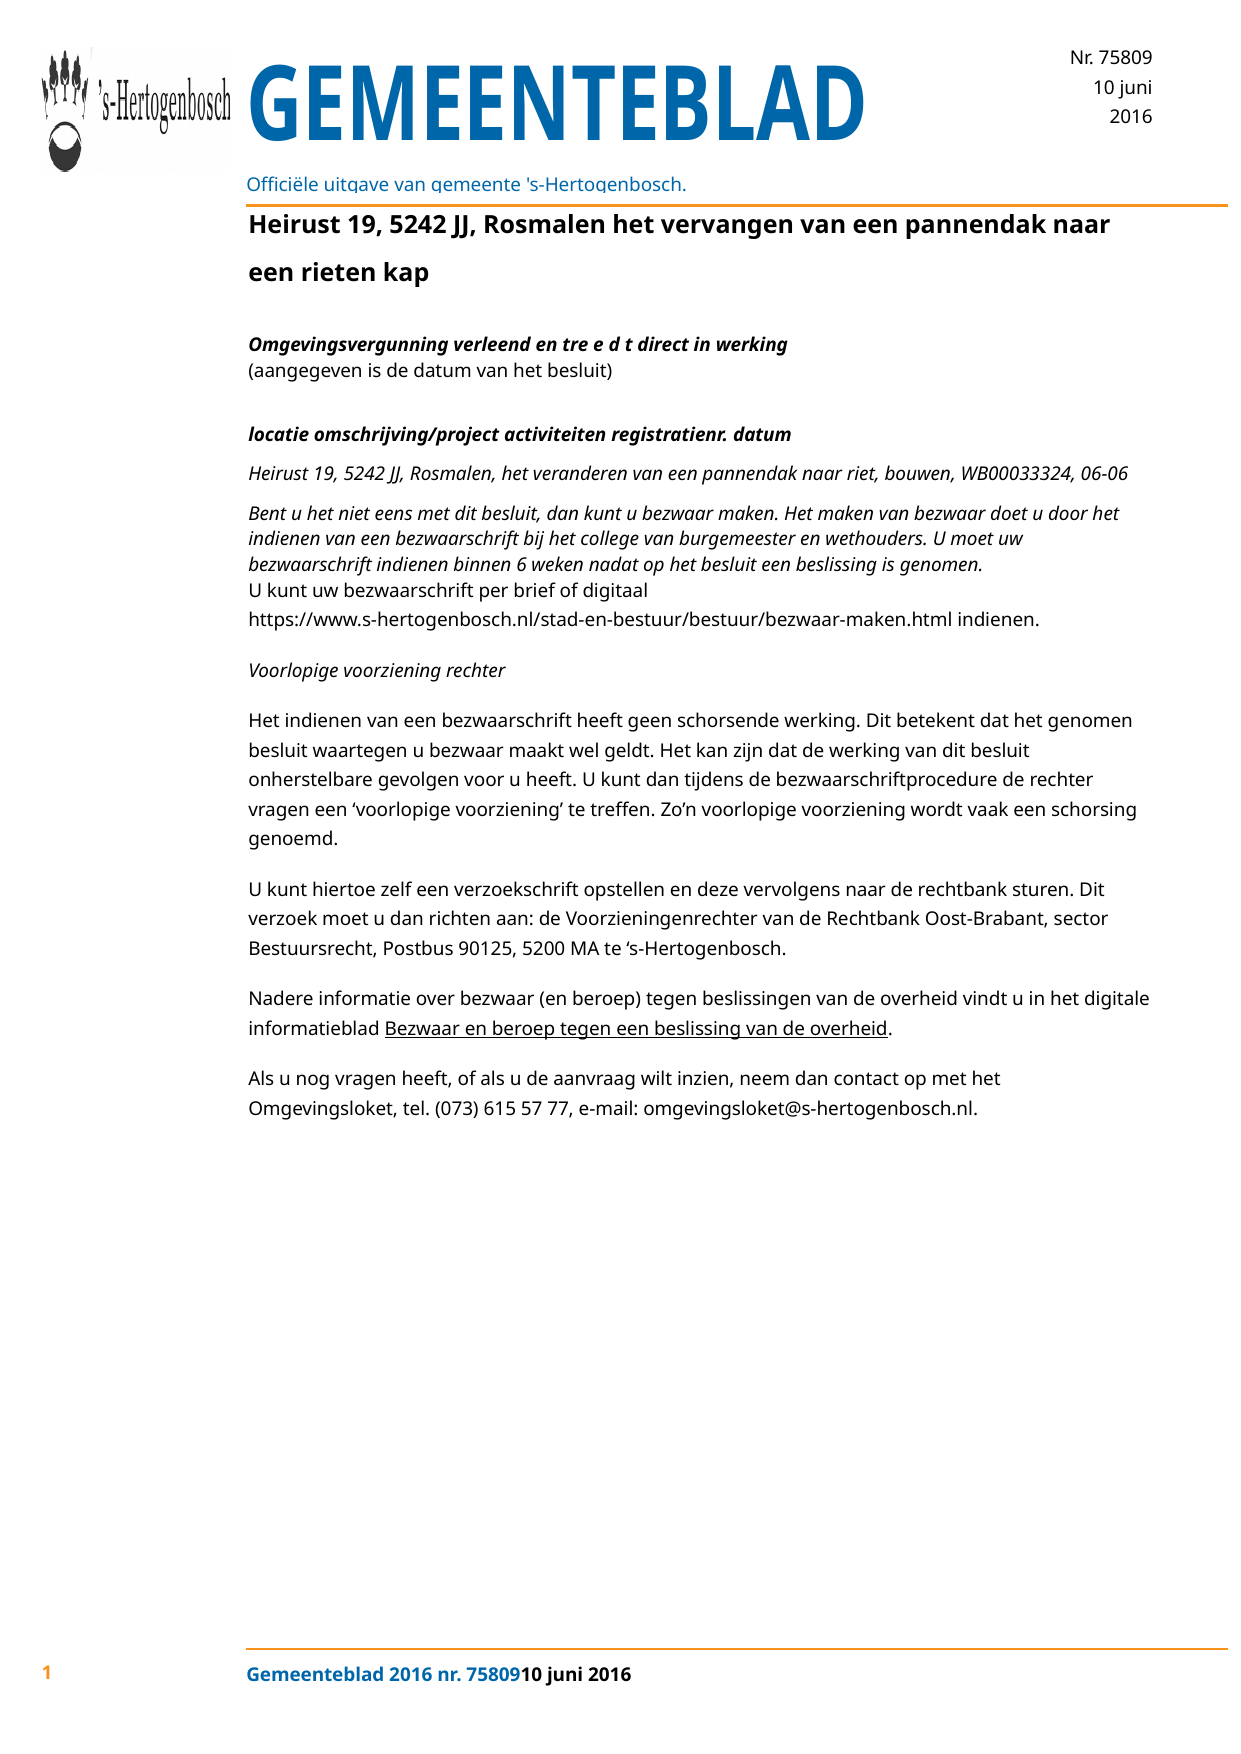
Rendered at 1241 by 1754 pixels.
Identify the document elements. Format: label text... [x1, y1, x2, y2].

text Heirust 19, 5242 JJ, Rosmalen, het veranderen van een pannendak naar riet, bouwen, WB00033324, 06-06 [248, 460, 1152, 486]
text Heirust 19, 5242 JJ, Rosmalen het vervangen van een pannendak naar een rieten kap [248, 207, 1152, 288]
picture [41, 47, 231, 172]
text U kunt uw bezwaarschrift per brief of digitaal https://www.s-hertogenbosch.nl/stad-en-bestuur/bestuur/bezwaar-maken.html indienen. [248, 577, 1152, 632]
text Voorlopige voorziening rechter [248, 657, 1152, 683]
text Het indienen van een bezwaarschrift heeft geen schorsende werking. Dit betekent dat het genomen besluit waartegen u bezwaar maakt wel geldt. Het kan zijn dat de werking van dit besluit onherstelbare gevolgen voor u heeft. U kunt dan tijdens de bezwaarschriftprocedure de rechter vragen een ‘voorlopige voorziening’ te treffen. Zo’n voorlopige voorziening wordt vaak een schorsing genoemd. [248, 707, 1152, 851]
text Nadere informatie over bezwaar (en beroep) tegen beslissingen van de overheid vindt u in het digitale informatieblad Bezwaar en beroep tegen een beslissing van de overheid. [248, 986, 1152, 1041]
text Omgevingsvergunning verleend en tre e d t direct in werking [248, 331, 1152, 357]
text Bent u het niet eens met dit besluit, dan kunt u bezwaar maken. Het maken van bezwaar doet u door het indienen van een bezwaarschrift bij het college van burgemeester en wethouders. U moet uw bezwaarschrift indienen binnen 6 weken nadat op het besluit een beslissing is genomen. [248, 500, 1152, 577]
text U kunt hiertoe zelf een verzoekschrift opstellen en deze vervolgens naar de rechtbank sturen. Dit verzoek moet u dan richten aan: de Voorzieningenrechter van de Rechtbank Oost-Brabant, sector Bestuursrecht, Postbus 90125, 5200 MA te ‘s-Hertogenbosch. [248, 876, 1152, 961]
text (aangegeven is de datum van het besluit) [248, 357, 1152, 383]
text locatie omschrijving/project activiteiten registratienr. datum [248, 421, 1152, 447]
text Als u nog vragen heeft, of als u de aanvraag wilt inzien, neem dan contact op met het Omgevingsloket, tel. (073) 615 57 77, e-mail: omgevingsloket@s-hertogenbosch.nl. [248, 1066, 1152, 1121]
